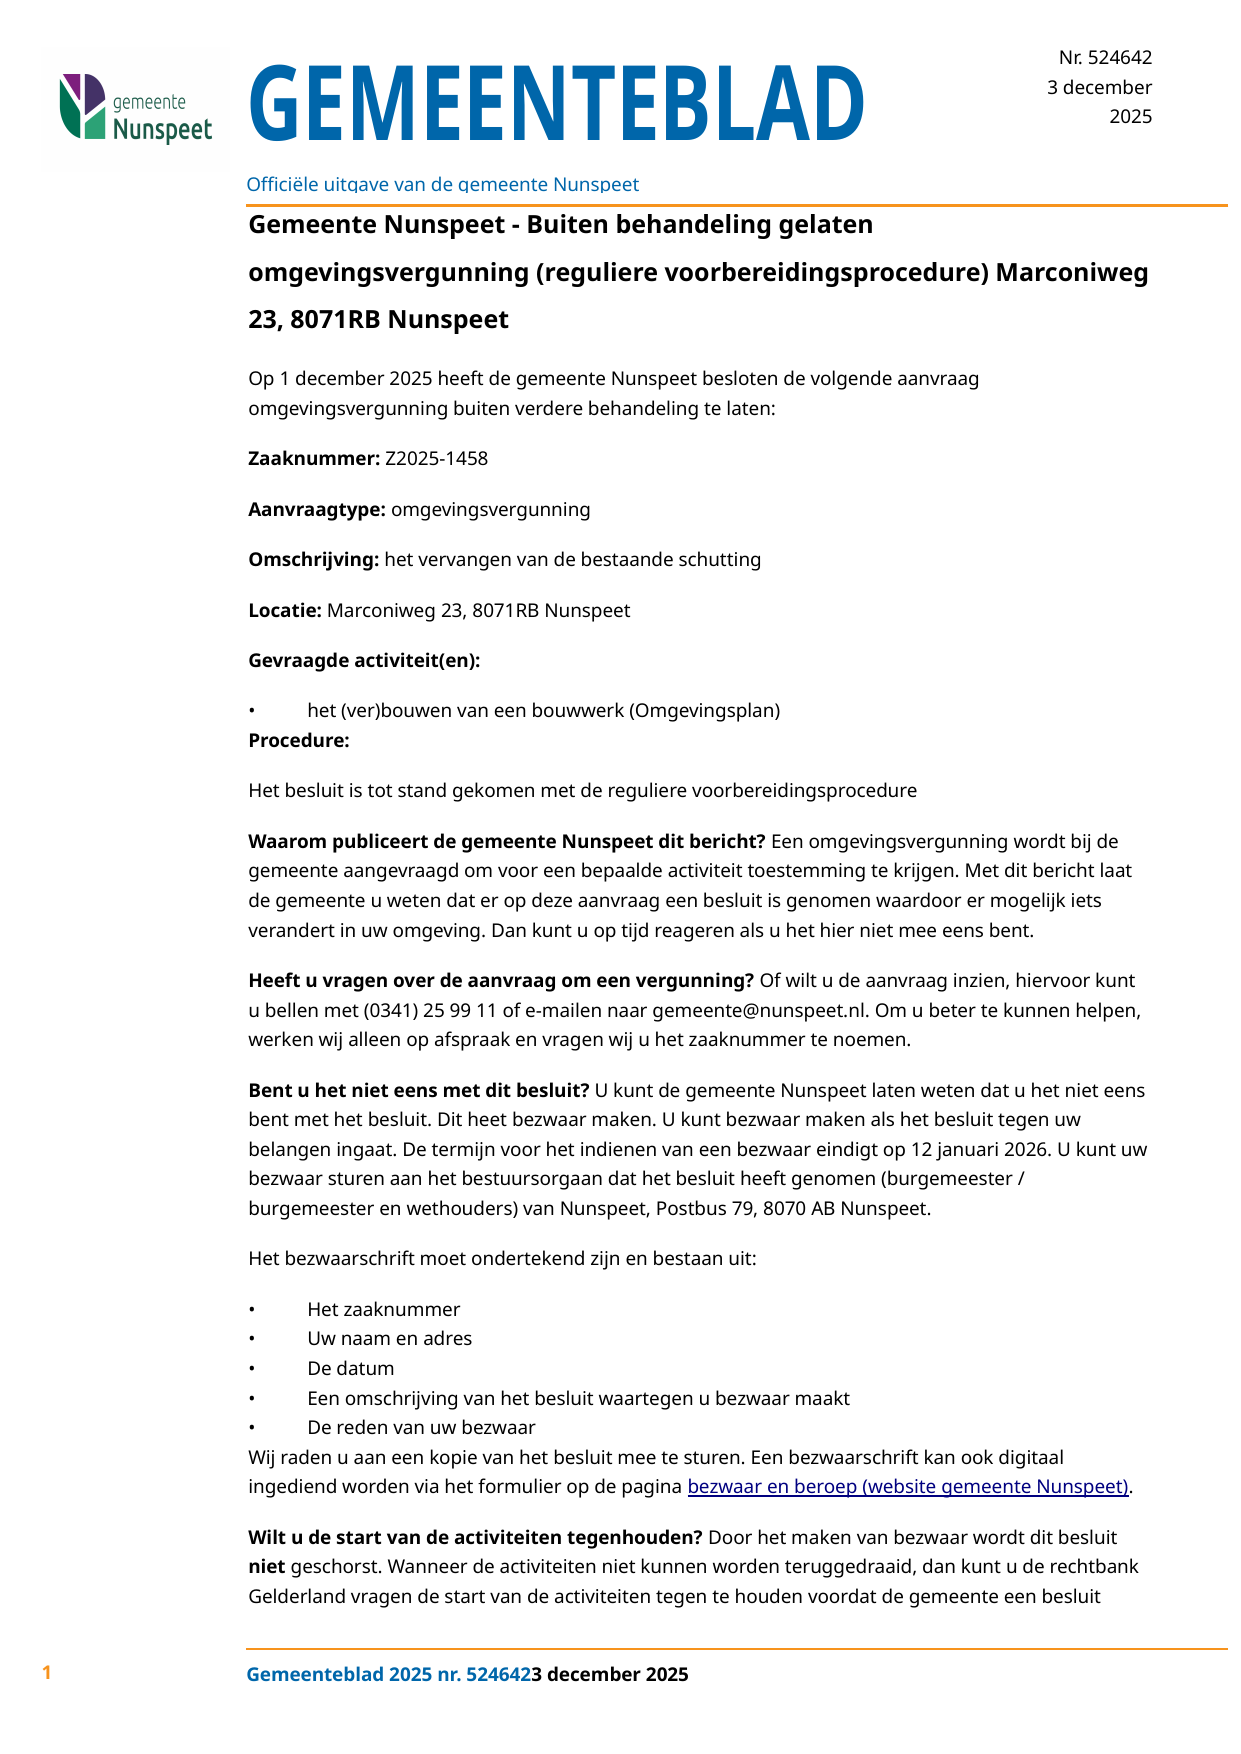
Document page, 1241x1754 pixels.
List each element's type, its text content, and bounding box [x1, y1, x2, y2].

text Wij raden u aan een kopie van het besluit mee te sturen. Een bezwaarschrift kan ook digitaal ingediend worden via het formulier op de pagina bezwaar en beroep (website gemeente Nunspeet). [248, 1444, 1152, 1499]
text Gevraagde activiteit(en): [248, 647, 1152, 673]
text Wilt u de start van de activiteiten tegenhouden? Door het maken van bezwaar wordt dit besluit niet geschorst. Wanneer de activiteiten niet kunnen worden teruggedraaid, dan kunt u de rechtbank Gelderland vragen de start van de activiteiten tegen te houden voordat de gemeente een besluit [248, 1524, 1152, 1609]
text Het bezwaarschrift moet ondertekend zijn en bestaan uit: [248, 1246, 1152, 1271]
list Uw naam en adres [248, 1326, 1152, 1351]
text Locatie: Marconiweg 23, 8071RB Nunspeet [248, 597, 1152, 622]
text Bent u het niet eens met dit besluit? U kunt de gemeente Nunspeet laten weten dat u het niet eens bent met het besluit. Dit heet bezwaar maken. U kunt bezwaar maken als het besluit tegen uw belangen ingaat. De termijn voor het indienen van een bezwaar eindigt op 12 januari 2026. U kunt uw bezwaar sturen aan het bestuursorgaan dat het besluit heeft genomen (burgemeester / burgemeester en wethouders) van Nunspeet, Postbus 79, 8070 AB Nunspeet. [248, 1077, 1152, 1221]
text Aanvraagtype: omgevingsvergunning [248, 496, 1152, 522]
text Omschrijving: het vervangen van de bestaande schutting [248, 546, 1152, 572]
text Heeft u vragen over de aanvraag om een vergunning? Of wilt u de aanvraag inzien, hiervoor kunt u bellen met (0341) 25 99 11 of e-mailen naar gemeente@nunspeet.nl. Om u beter te kunnen helpen, werken wij alleen op afspraak en vragen wij u het zaaknummer te noemen. [248, 967, 1152, 1052]
text Procedure: [248, 727, 1152, 753]
text Zaaknummer: Z2025-1458 [248, 446, 1152, 471]
list het (ver)bouwen van een bouwwerk (Omgevingsplan) [248, 698, 1152, 723]
list Een omschrijving van het besluit waartegen u bezwaar maakt [248, 1385, 1152, 1410]
picture [41, 47, 231, 172]
text Gemeente Nunspeet - Buiten behandeling gelaten omgevingsvergunning (reguliere voorbereidingsprocedure) Marconiweg 23, 8071RB Nunspeet [248, 207, 1152, 336]
list De datum [248, 1355, 1152, 1381]
text Op 1 december 2025 heeft de gemeente Nunspeet besloten de volgende aanvraag omgevingsvergunning buiten verdere behandeling te laten: [248, 366, 1152, 421]
list De reden van uw bezwaar [248, 1414, 1152, 1440]
list Het zaaknummer [248, 1296, 1152, 1322]
text Waarom publiceert de gemeente Nunspeet dit bericht? Een omgevingsvergunning wordt bij de gemeente aangevraagd om voor een bepaalde activiteit toestemming te krijgen. Met dit bericht laat de gemeente u weten dat er op deze aanvraag een besluit is genomen waardoor er mogelijk iets verandert in uw omgeving. Dan kunt u op tijd reageren als u het hier niet mee eens bent. [248, 828, 1152, 942]
text Het besluit is tot stand gekomen met de reguliere voorbereidingsprocedure [248, 778, 1152, 803]
